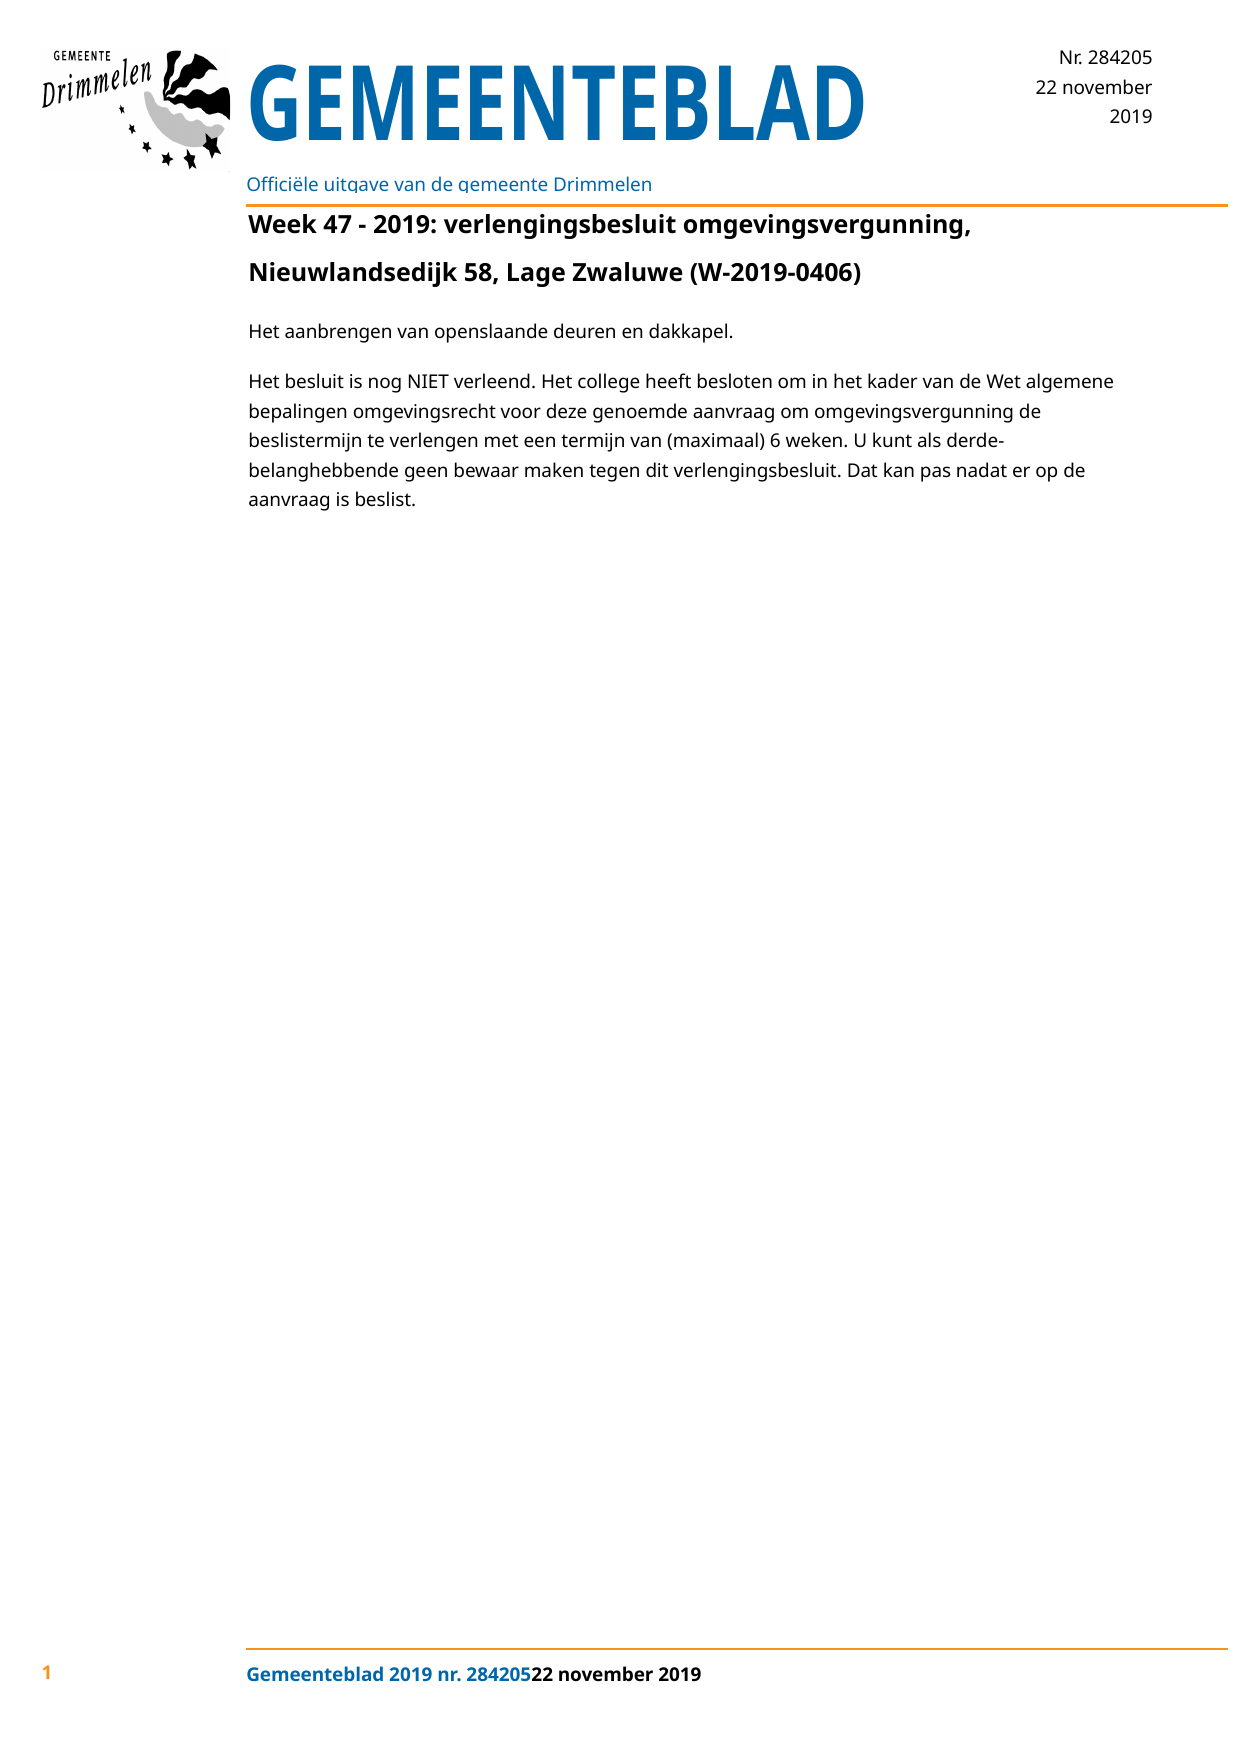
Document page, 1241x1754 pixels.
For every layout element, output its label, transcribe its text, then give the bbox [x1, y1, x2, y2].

picture [41, 47, 231, 172]
text Het besluit is nog NIET verleend. Het college heeft besloten om in het kader van de Wet algemene bepalingen omgevingsrecht voor deze genoemde aanvraag om omgevingsvergunning de beslistermijn te verlengen met een termijn van (maximaal) 6 weken. U kunt als derde-belanghebbende geen bewaar maken tegen dit verlengingsbesluit. Dat kan pas nadat er op de aanvraag is beslist. [248, 368, 1152, 512]
text Week 47 - 2019: verlengingsbesluit omgevingsvergunning, Nieuwlandsedijk 58, Lage Zwaluwe (W-2019-0406) [248, 207, 1152, 288]
text Het aanbrengen van openslaande deuren en dakkapel. [248, 318, 1152, 344]
